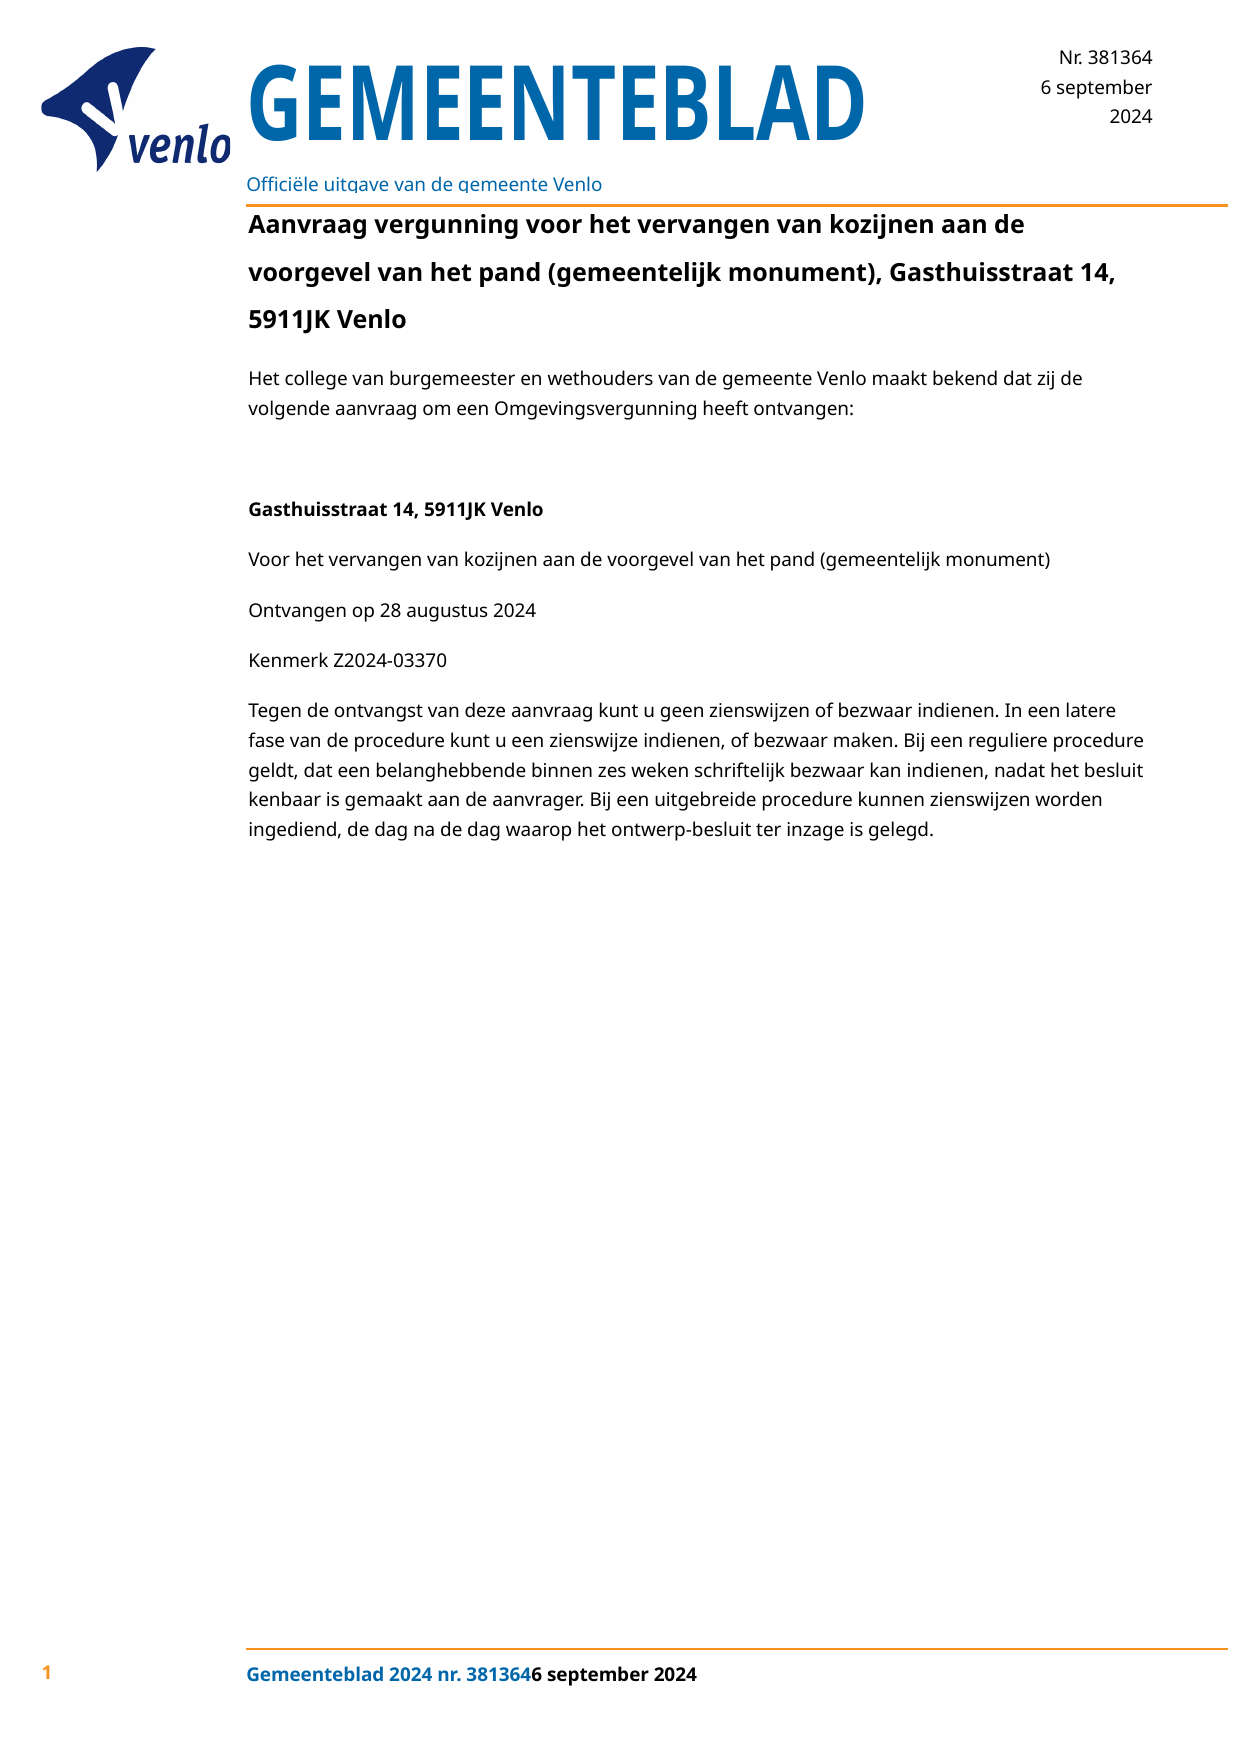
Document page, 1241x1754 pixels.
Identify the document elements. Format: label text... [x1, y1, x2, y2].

text Het college van burgemeester en wethouders van de gemeente Venlo maakt bekend dat zij de volgende aanvraag om een Omgevingsvergunning heeft ontvangen: [248, 366, 1152, 421]
text Kenmerk Z2024-03370 [248, 647, 1152, 673]
text Ontvangen op 28 augustus 2024 [248, 597, 1152, 622]
text Tegen de ontvangst van deze aanvraag kunt u geen zienswijzen of bezwaar indienen. In een latere fase van de procedure kunt u een zienswijze indienen, of bezwaar maken. Bij een reguliere procedure geldt, dat een belanghebbende binnen zes weken schriftelijk bezwaar kan indienen, nadat het besluit kenbaar is gemaakt aan de aanvrager. Bij een uitgebreide procedure kunnen zienswijzen worden ingediend, de dag na de dag waarop het ontwerp-besluit ter inzage is gelegd. [248, 698, 1152, 842]
picture [41, 47, 231, 172]
text Gasthuisstraat 14, 5911JK Venlo [248, 496, 1152, 522]
text Voor het vervangen van kozijnen aan de voorgevel van het pand (gemeentelijk monument) [248, 546, 1152, 572]
text Aanvraag vergunning voor het vervangen van kozijnen aan de voorgevel van het pand (gemeentelijk monument), Gasthuisstraat 14, 5911JK Venlo [248, 207, 1152, 336]
